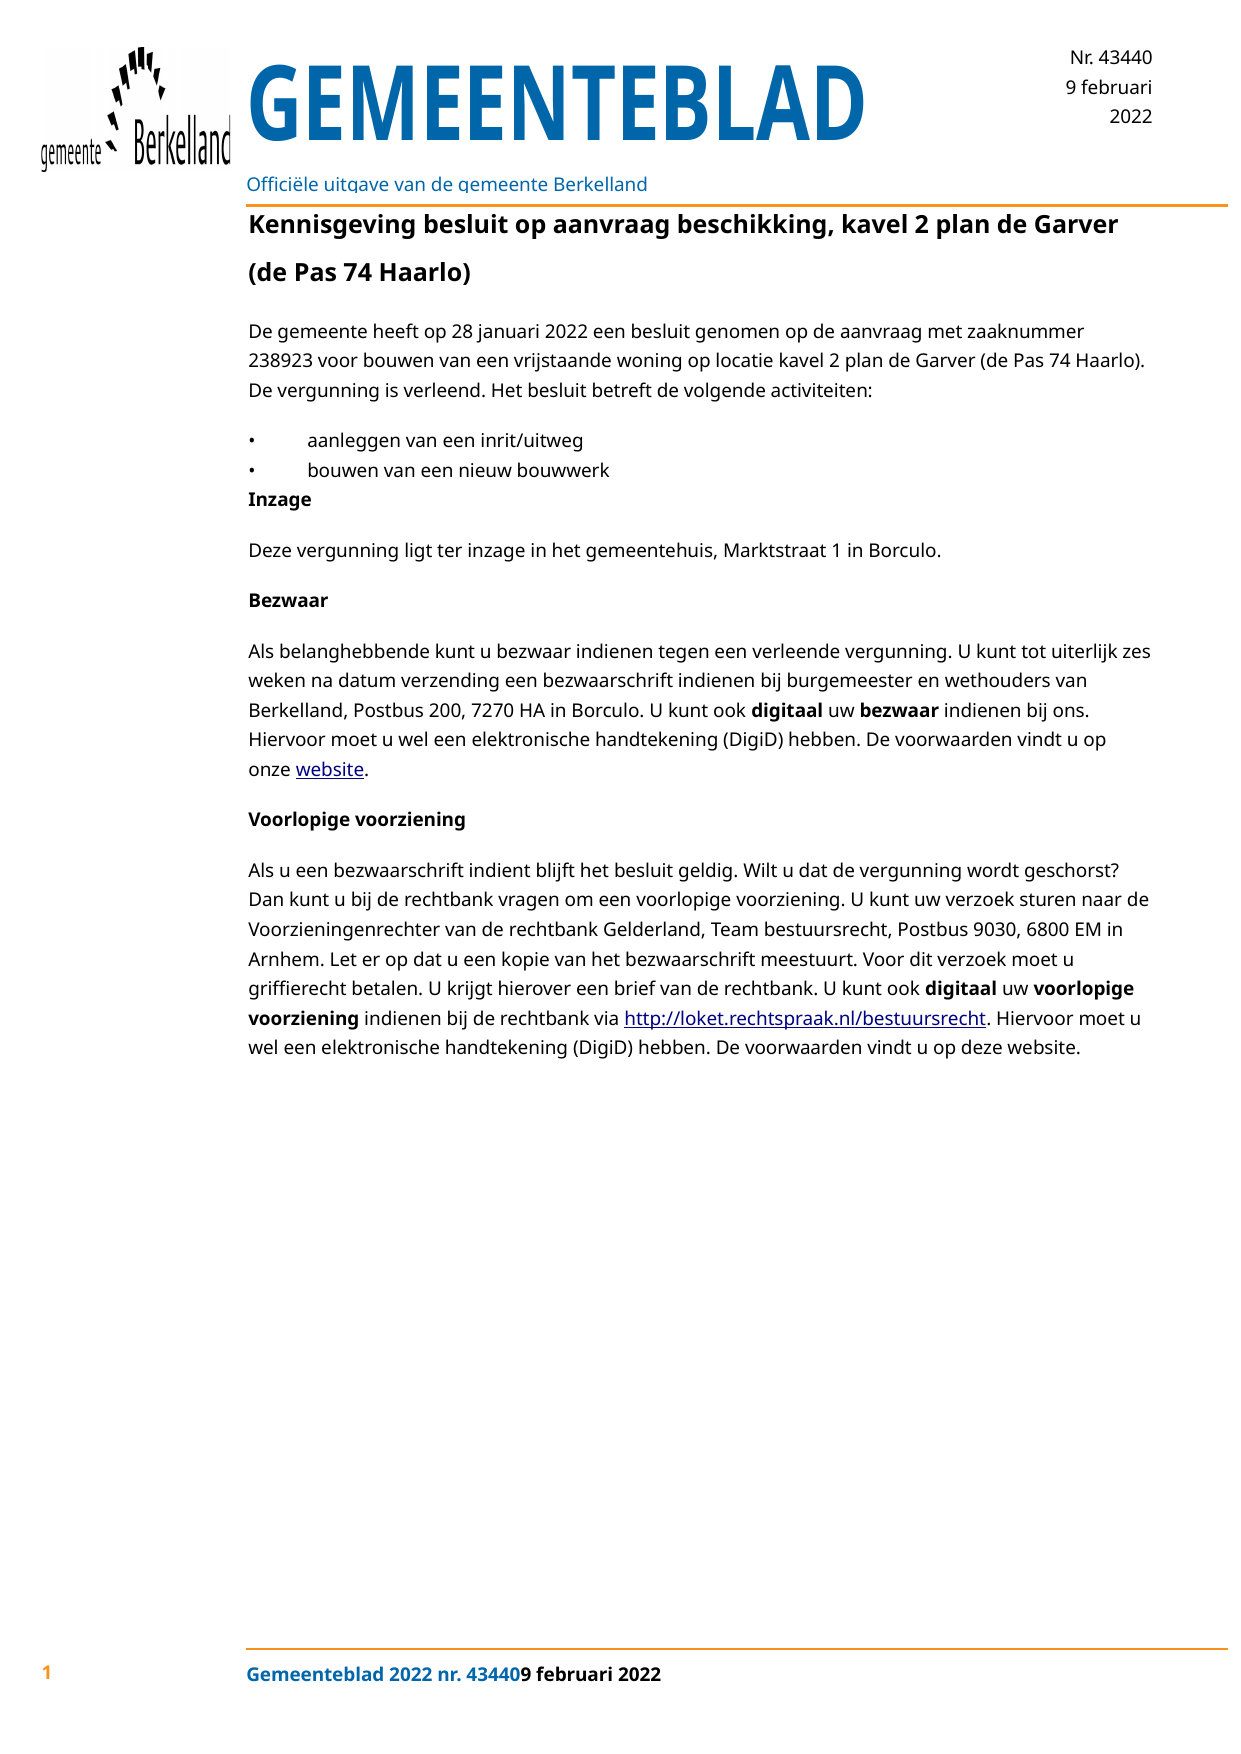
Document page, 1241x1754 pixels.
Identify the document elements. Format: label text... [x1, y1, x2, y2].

text Bezwaar [248, 587, 1152, 613]
text Kennisgeving besluit op aanvraag beschikking, kavel 2 plan de Garver (de Pas 74 Haarlo) [248, 207, 1152, 288]
text Deze vergunning ligt ter inzage in het gemeentehuis, Marktstraat 1 in Borculo. [248, 537, 1152, 563]
text Als u een bezwaarschrift indient blijft het besluit geldig. Wilt u dat de vergunning wordt geschorst? Dan kunt u bij de rechtbank vragen om een voorlopige voorziening. U kunt uw verzoek sturen naar de Voorzieningenrechter van de rechtbank Gelderland, Team bestuursrecht, Postbus 9030, 6800 EM in Arnhem. Let er op dat u een kopie van het bezwaarschrift meestuurt. Voor dit verzoek moet u griffierecht betalen. U krijgt hierover een brief van de rechtbank. U kunt ook digitaal uw voorlopige voorziening indienen bij de rechtbank via http://loket.rechtspraak.nl/bestuursrecht. Hiervoor moet u wel een elektronische handtekening (DigiD) hebben. De voorwaarden vindt u op deze website. [248, 857, 1152, 1060]
text Als belanghebbende kunt u bezwaar indienen tegen een verleende vergunning. U kunt tot uiterlijk zes weken na datum verzending een bezwaarschrift indienen bij burgemeester en wethouders van Berkelland, Postbus 200, 7270 HA in Borculo. U kunt ook digitaal uw bezwaar indienen bij ons. Hiervoor moet u wel een elektronische handtekening (DigiD) hebben. De voorwaarden vindt u op onze website. [248, 638, 1152, 782]
text Voorlopige voorziening [248, 807, 1152, 832]
picture [41, 47, 231, 172]
text Inzage [248, 487, 1152, 512]
list bouwen van een nieuw bouwwerk [248, 457, 1152, 483]
text De gemeente heeft op 28 januari 2022 een besluit genomen op de aanvraag met zaaknummer 238923 voor bouwen van een vrijstaande woning op locatie kavel 2 plan de Garver (de Pas 74 Haarlo). De vergunning is verleend. Het besluit betreft de volgende activiteiten: [248, 318, 1152, 403]
list aanleggen van een inrit/uitweg [248, 427, 1152, 453]
